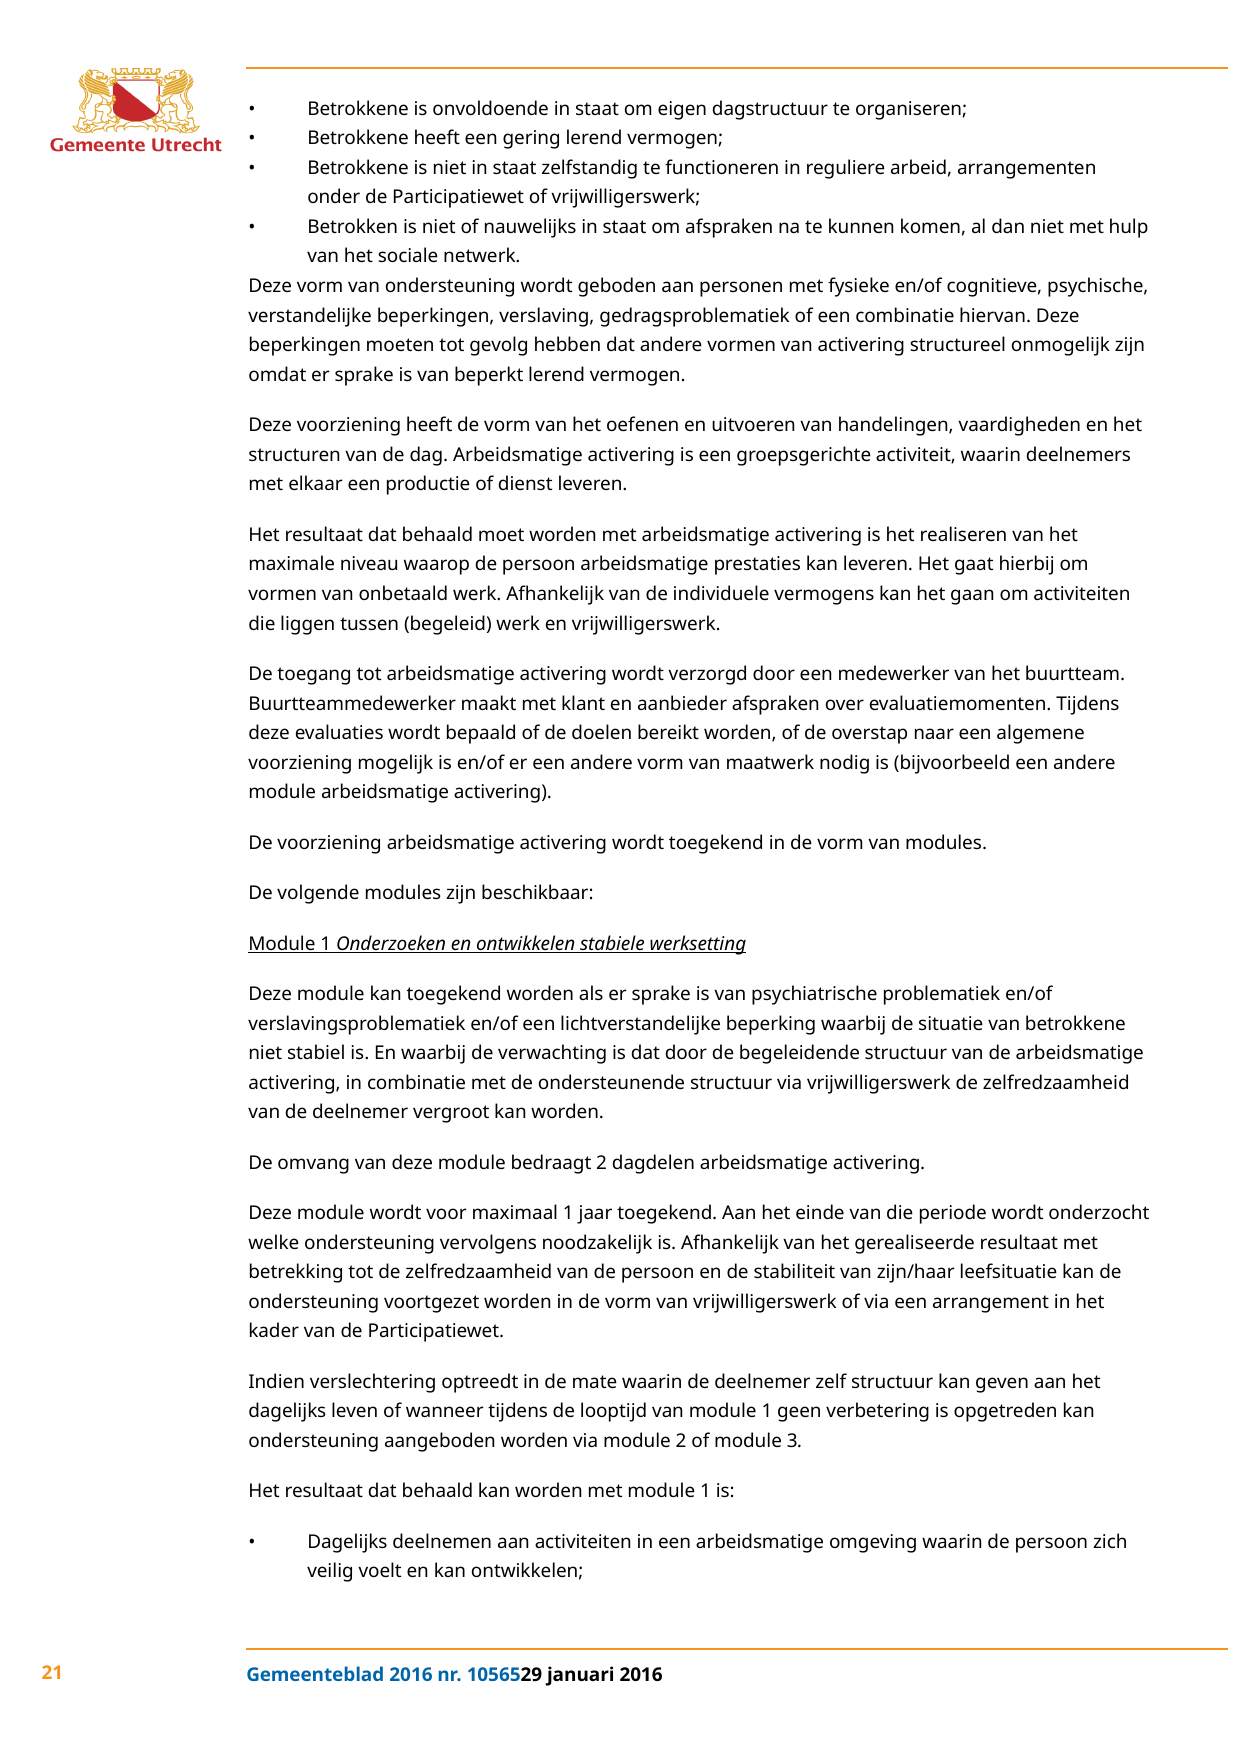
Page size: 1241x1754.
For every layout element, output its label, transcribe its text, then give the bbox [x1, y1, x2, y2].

text Deze module wordt voor maximaal 1 jaar toegekend. Aan het einde van die periode wordt onderzocht welke ondersteuning vervolgens noodzakelijk is. Afhankelijk van het gerealiseerde resultaat met betrekking tot de zelfredzaamheid van de persoon en de stabiliteit van zijn/haar leefsituatie kan de ondersteuning voortgezet worden in de vorm van vrijwilligerswerk of via een arrangement in het kader van de Participatiewet. [248, 1199, 1152, 1343]
text Deze vorm van ondersteuning wordt geboden aan personen met fysieke en/of cognitieve, psychische, verstandelijke beperkingen, verslaving, gedragsproblematiek of een combinatie hiervan. Deze beperkingen moeten tot gevolg hebben dat andere vormen van activering structureel onmogelijk zijn omdat er sprake is van beperkt lerend vermogen. [248, 272, 1152, 387]
list Betrokken is niet of nauwelijks in staat om afspraken na te kunnen komen, al dan niet met hulp van het sociale netwerk. [248, 213, 1152, 268]
text Het resultaat dat behaald moet worden met arbeidsmatige activering is het realiseren van het maximale niveau waarop de persoon arbeidsmatige prestaties kan leveren. Het gaat hierbij om vormen van onbetaald werk. Afhankelijk van de individuele vermogens kan het gaan om activiteiten die liggen tussen (begeleid) werk en vrijwilligerswerk. [248, 521, 1152, 636]
text Deze module kan toegekend worden als er sprake is van psychiatrische problematiek en/of verslavingsproblematiek en/of een lichtverstandelijke beperking waarbij de situatie van betrokkene niet stabiel is. En waarbij de verwachting is dat door de begeleidende structuur van de arbeidsmatige activering, in combinatie met de ondersteunende structuur via vrijwilligerswerk de zelfredzaamheid van de deelnemer vergroot kan worden. [248, 980, 1152, 1124]
list Betrokkene is onvoldoende in staat om eigen dagstructuur te organiseren; [248, 95, 1152, 121]
list Betrokkene is niet in staat zelfstandig te functioneren in reguliere arbeid, arrangementen onder de Participatiewet of vrijwilligerswerk; [248, 154, 1152, 209]
list Dagelijks deelnemen aan activiteiten in een arbeidsmatige omgeving waarin de persoon zich veilig voelt en kan ontwikkelen; [248, 1528, 1152, 1583]
text De omvang van deze module bedraagt 2 dagdelen arbeidsmatige activering. [248, 1149, 1152, 1175]
list Betrokkene heeft een gering lerend vermogen; [248, 124, 1152, 150]
text Deze voorziening heeft de vorm van het oefenen en uitvoeren van handelingen, vaardigheden en het structuren van de dag. Arbeidsmatige activering is een groepsgerichte activiteit, waarin deelnemers met elkaar een productie of dienst leveren. [248, 411, 1152, 496]
text Indien verslechtering optreedt in de mate waarin de deelnemer zelf structuur kan geven aan het dagelijks leven of wanneer tijdens de looptijd van module 1 geen verbetering is opgetreden kan ondersteuning aangeboden worden via module 2 of module 3. [248, 1368, 1152, 1453]
picture [41, 47, 231, 172]
text De voorziening arbeidsmatige activering wordt toegekend in de vorm van modules. [248, 829, 1152, 855]
text De volgende modules zijn beschikbaar: [248, 879, 1152, 905]
text Het resultaat dat behaald kan worden met module 1 is: [248, 1478, 1152, 1503]
text De toegang tot arbeidsmatige activering wordt verzorgd door een medewerker van het buurtteam. Buurtteammedewerker maakt met klant en aanbieder afspraken over evaluatiemomenten. Tijdens deze evaluaties wordt bepaald of de doelen bereikt worden, of de overstap naar een algemene voorziening mogelijk is en/of er een andere vorm van maatwerk nodig is (bijvoorbeeld een andere module arbeidsmatige activering). [248, 660, 1152, 804]
text Module 1 Onderzoeken en ontwikkelen stabiele werksetting [248, 930, 1152, 956]
